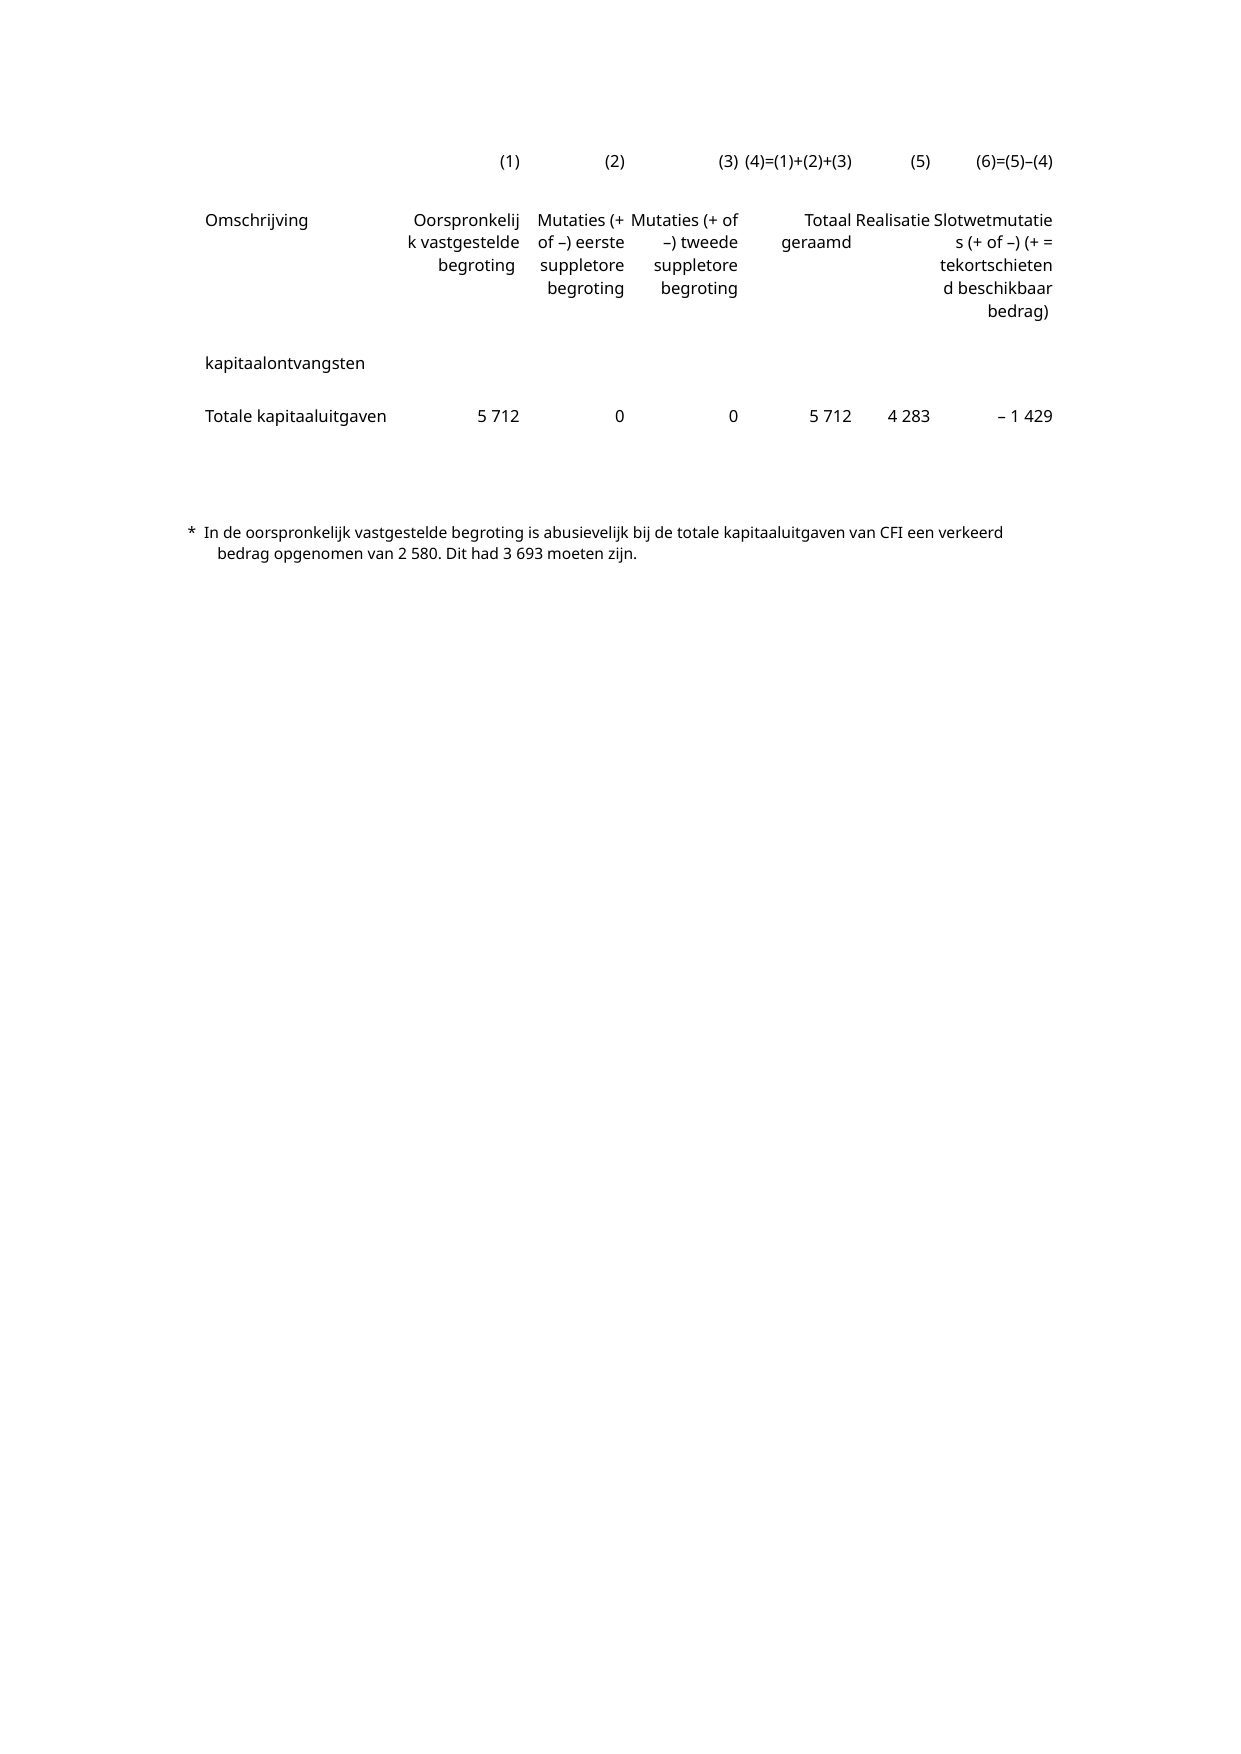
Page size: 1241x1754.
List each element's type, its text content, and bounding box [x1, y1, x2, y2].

table_header (3) [624, 150, 738, 208]
table_header (4)=(1)+(2)+(3) [738, 150, 852, 208]
table_header [205, 150, 406, 208]
table_cell kapitaalontvangsten [205, 352, 406, 405]
table_header (5) [852, 150, 930, 208]
table_cell Omschrijving [205, 209, 406, 352]
table_cell 0 [520, 405, 624, 463]
table_cell [188, 405, 205, 463]
table_cell [406, 352, 519, 405]
table_header (6)=(5)–(4) [930, 150, 1053, 208]
table_cell Realisatie [852, 209, 930, 352]
table_cell [930, 352, 1053, 405]
table_cell [738, 352, 852, 405]
table_cell Mutaties (+ of –) eerste suppletore begroting [520, 209, 624, 352]
table_cell [188, 352, 205, 405]
table_cell Slotwetmutaties (+ of –) (+ = tekortschietend beschikbaar bedrag) [930, 209, 1053, 352]
table_cell [520, 352, 624, 405]
table_cell Mutaties (+ of –) tweede suppletore begroting [624, 209, 738, 352]
table_cell 0 [624, 405, 738, 463]
table_cell Totale kapitaaluitgaven [205, 405, 406, 463]
table_cell [852, 352, 930, 405]
table_cell 5 712 [406, 405, 519, 463]
table_cell [188, 209, 205, 352]
table_header [188, 150, 205, 208]
table_cell – 1 429 [930, 405, 1053, 463]
table_header (2) [520, 150, 624, 208]
table_cell [624, 352, 738, 405]
table_cell 4 283 [852, 405, 930, 463]
table_cell Totaal geraamd [738, 209, 852, 352]
text * In de oorspronkelijk vastgestelde begroting is abusievelijk bij de totale kapitaaluitgaven van CFI een verkeerd bedrag opgenomen van 2 580. Dit had 3 693 moeten zijn. [187, 522, 1053, 564]
table_cell Oorspronkelijk vastgestelde begroting [406, 209, 519, 352]
table_cell 5 712 [738, 405, 852, 463]
table_header (1) [406, 150, 519, 208]
